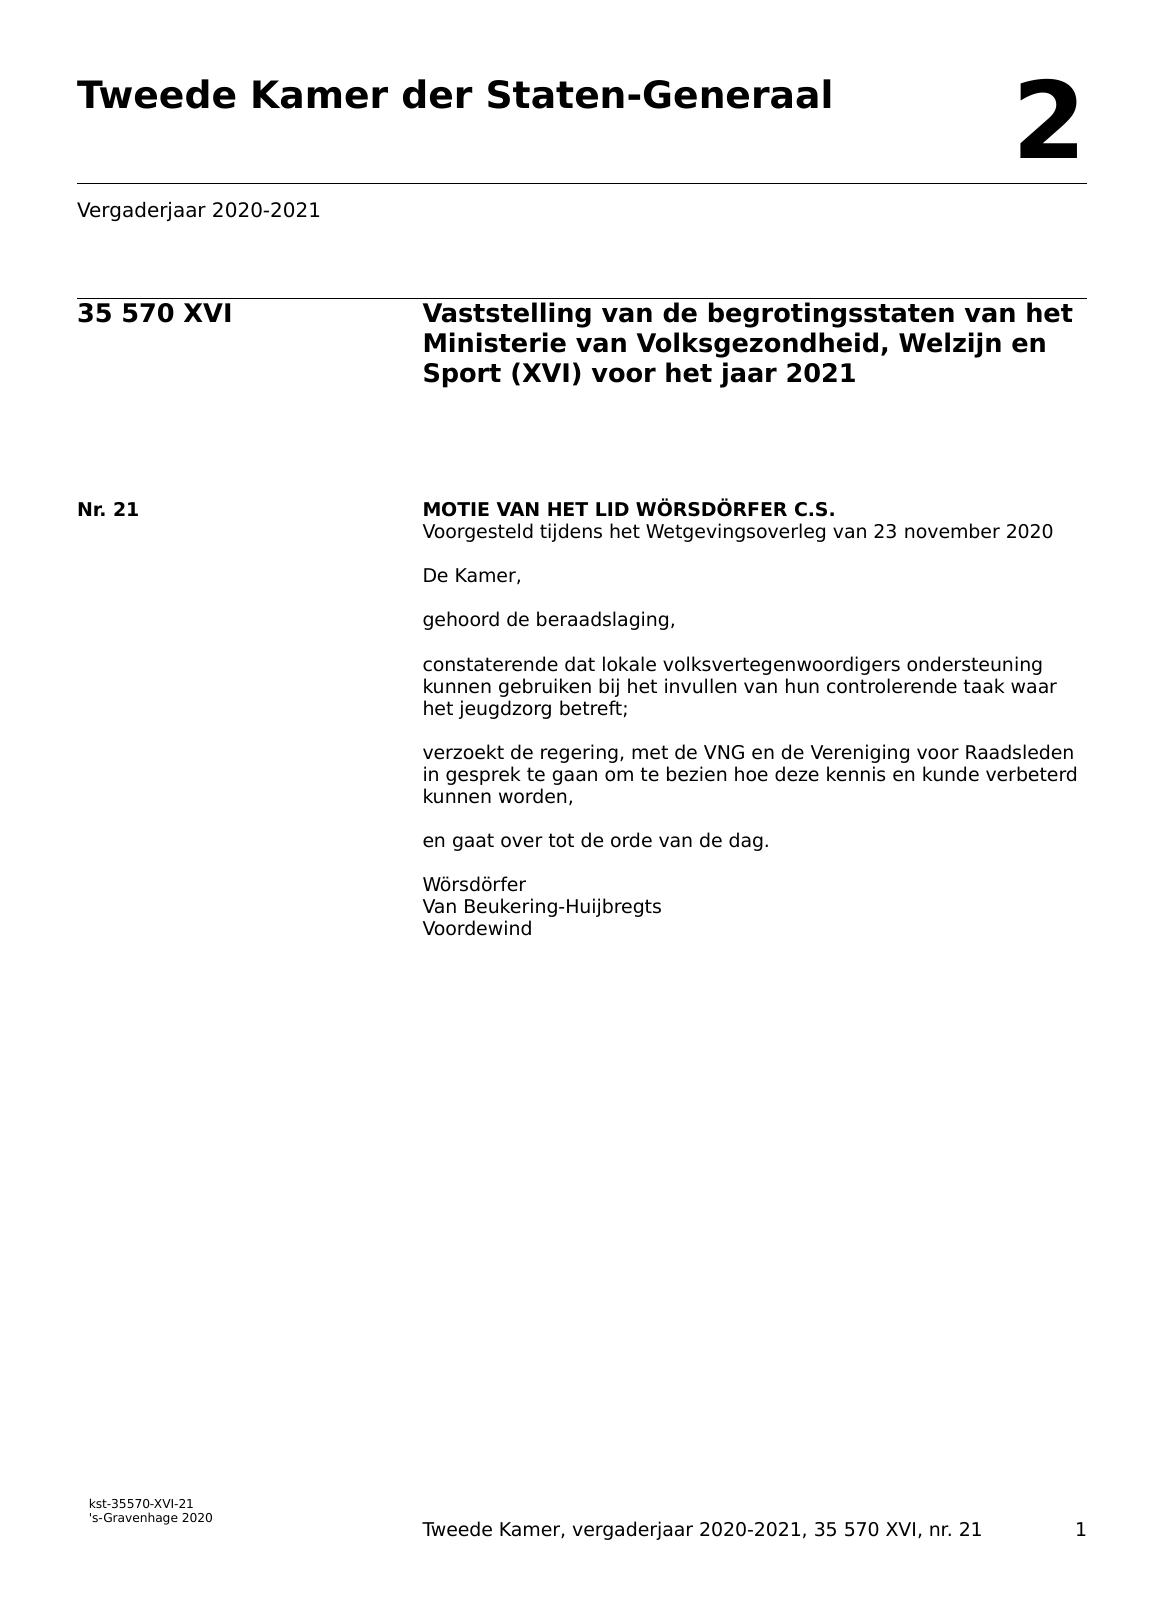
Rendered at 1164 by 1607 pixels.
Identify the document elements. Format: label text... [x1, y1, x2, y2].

table_cell Vergaderjaar 2020-2021 [77, 184, 1087, 298]
text Voordewind [422, 918, 1087, 940]
text en gaat over tot de orde van de dag. [422, 830, 1087, 852]
text constaterende dat lokale volksvertegenwoordigers ondersteuning kunnen gebruiken bij het invullen van hun controlerende taak waar het jeugdzorg betreft; [422, 653, 1087, 719]
subtitle Nr. 21 MOTIE VAN HET LID WÖRSDÖRFER C.S. [77, 499, 1087, 521]
text gehoord de beraadslaging, [422, 609, 1087, 631]
text verzoekt de regering, met de VNG en de Vereniging voor Raadsleden in gesprek te gaan om te bezien hoe deze kennis en kunde verbeterd kunnen worden, [422, 742, 1087, 808]
text Voorgesteld tijdens het Wetgevingsoverleg van 23 november 2020 [422, 521, 1087, 543]
table_header 2 [886, 59, 1087, 183]
subtitle 35 570 XVI Vaststelling van de begrotingsstaten van het Ministerie van Volksgezondheid, Welzijn en Sport (XVI) voor het jaar 2021 [77, 299, 1087, 388]
text Van Beukering-Huijbregts [422, 896, 1087, 918]
text De Kamer, [422, 565, 1087, 587]
text Wörsdörfer [422, 874, 1087, 896]
text 's-Gravenhage 2020 [88, 1511, 323, 1525]
text kst-35570-XVI-21 [88, 1497, 323, 1511]
table_header Tweede Kamer der Staten-Generaal [77, 59, 886, 183]
